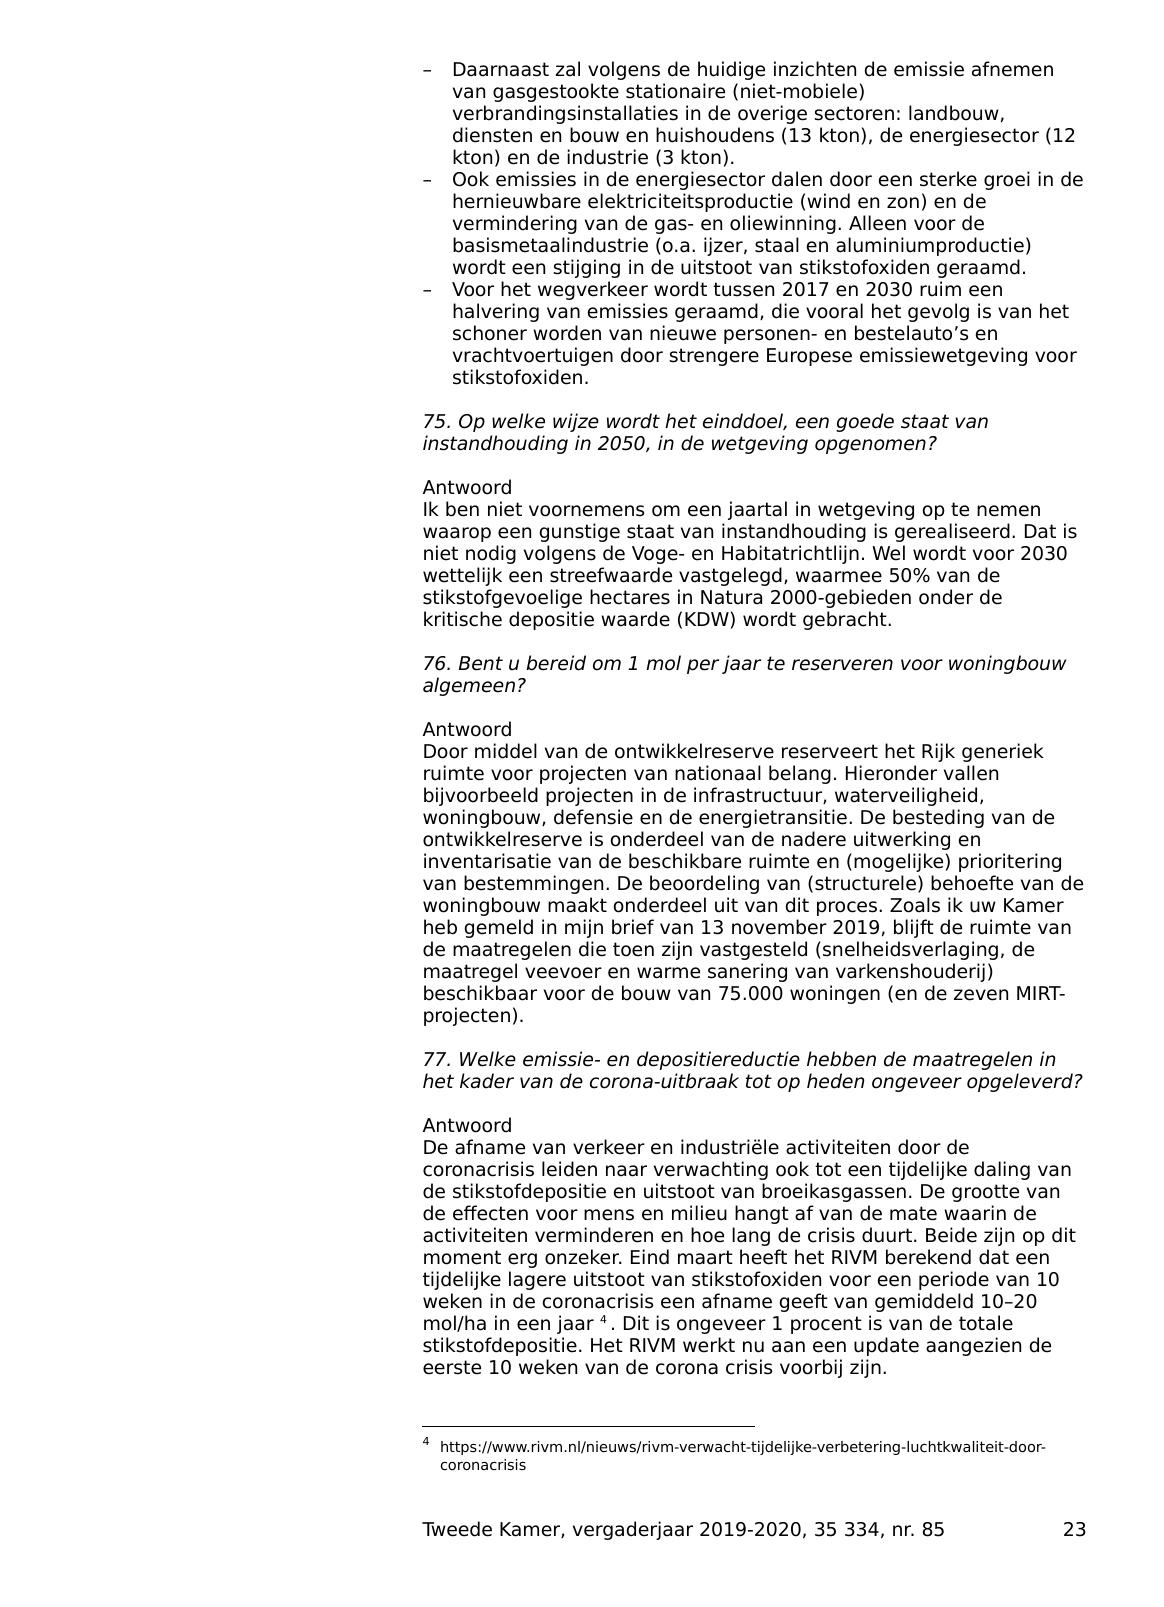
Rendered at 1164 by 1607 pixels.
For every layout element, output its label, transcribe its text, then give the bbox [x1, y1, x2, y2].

text Door middel van de ontwikkelreserve reserveert het Rijk generiek ruimte voor projecten van nationaal belang. Hieronder vallen bijvoorbeeld projecten in de infrastructuur, waterveiligheid, woningbouw, defensie en de energietransitie. De besteding van de ontwikkelreserve is onderdeel van de nadere uitwerking en inventarisatie van de beschikbare ruimte en (mogelijke) prioritering van bestemmingen. De beoordeling van (structurele) behoefte van de woningbouw maakt onderdeel uit van dit proces. Zoals ik uw Kamer heb gemeld in mijn brief van 13 november 2019, blijft de ruimte van de maatregelen die toen zijn vastgesteld (snelheidsverlaging, de maatregel veevoer en warme sanering van varkenshouderij) beschikbaar voor de bouw van 75.000 woningen (en de zeven MIRT-projecten). [422, 741, 1087, 1027]
text – Voor het wegverkeer wordt tussen 2017 en 2030 ruim een halvering van emissies geraamd, die vooral het gevolg is van het schoner worden van nieuwe personen- en bestelauto’s en vrachtvoertuigen door strengere Europese emissiewetgeving voor stikstofoxiden. [422, 279, 1087, 389]
text https://www.rivm.nl/nieuws/rivm-verwacht-tijdelijke-verbetering-luchtkwaliteit-door-coronacrisis [422, 1435, 1087, 1474]
text – Ook emissies in de energiesector dalen door een sterke groei in de hernieuwbare elektriciteitsproductie (wind en zon) en de vermindering van de gas- en oliewinning. Alleen voor de basismetaalindustrie (o.a. ijzer, staal en aluminiumproductie) wordt een stijging in de uitstoot van stikstofoxiden geraamd. [422, 169, 1087, 279]
text 77. Welke emissie- en depositiereductie hebben de maatregelen in het kader van de corona-uitbraak tot op heden ongeveer opgeleverd? [422, 1049, 1087, 1093]
text 75. Op welke wijze wordt het einddoel, een goede staat van instandhouding in 2050, in de wetgeving opgenomen? [422, 411, 1087, 455]
text Ik ben niet voornemens om een jaartal in wetgeving op te nemen waarop een gunstige staat van instandhouding is gerealiseerd. Dat is niet nodig volgens de Voge- en Habitatrichtlijn. Wel wordt voor 2030 wettelijk een streefwaarde vastgelegd, waarmee 50% van de stikstofgevoelige hectares in Natura 2000-gebieden onder de kritische depositie waarde (KDW) wordt gebracht. [422, 499, 1087, 631]
text 76. Bent u bereid om 1 mol per jaar te reserveren voor woningbouw algemeen? [422, 653, 1087, 697]
text Antwoord [422, 477, 1087, 499]
text Antwoord [422, 1115, 1087, 1137]
text Antwoord [422, 719, 1087, 741]
text – Daarnaast zal volgens de huidige inzichten de emissie afnemen van gasgestookte stationaire (niet-mobiele) verbrandingsinstallaties in de overige sectoren: landbouw, diensten en bouw en huishoudens (13 kton), de energiesector (12 kton) en de industrie (3 kton). [422, 59, 1087, 169]
text De afname van verkeer en industriële activiteiten door de coronacrisis leiden naar verwachting ook tot een tijdelijke daling van de stikstofdepositie en uitstoot van broeikasgassen. De grootte van de effecten voor mens en milieu hangt af van de mate waarin de activiteiten verminderen en hoe lang de crisis duurt. Beide zijn op dit moment erg onzeker. Eind maart heeft het RIVM berekend dat een tijdelijke lagere uitstoot van stikstofoxiden voor een periode van 10 weken in de coronacrisis een afname geeft van gemiddeld 10–20 mol/ha in een jaar . Dit is ongeveer 1 procent is van de totale stikstofdepositie. Het RIVM werkt nu aan een update aangezien de eerste 10 weken van de corona crisis voorbij zijn. [422, 1137, 1087, 1379]
